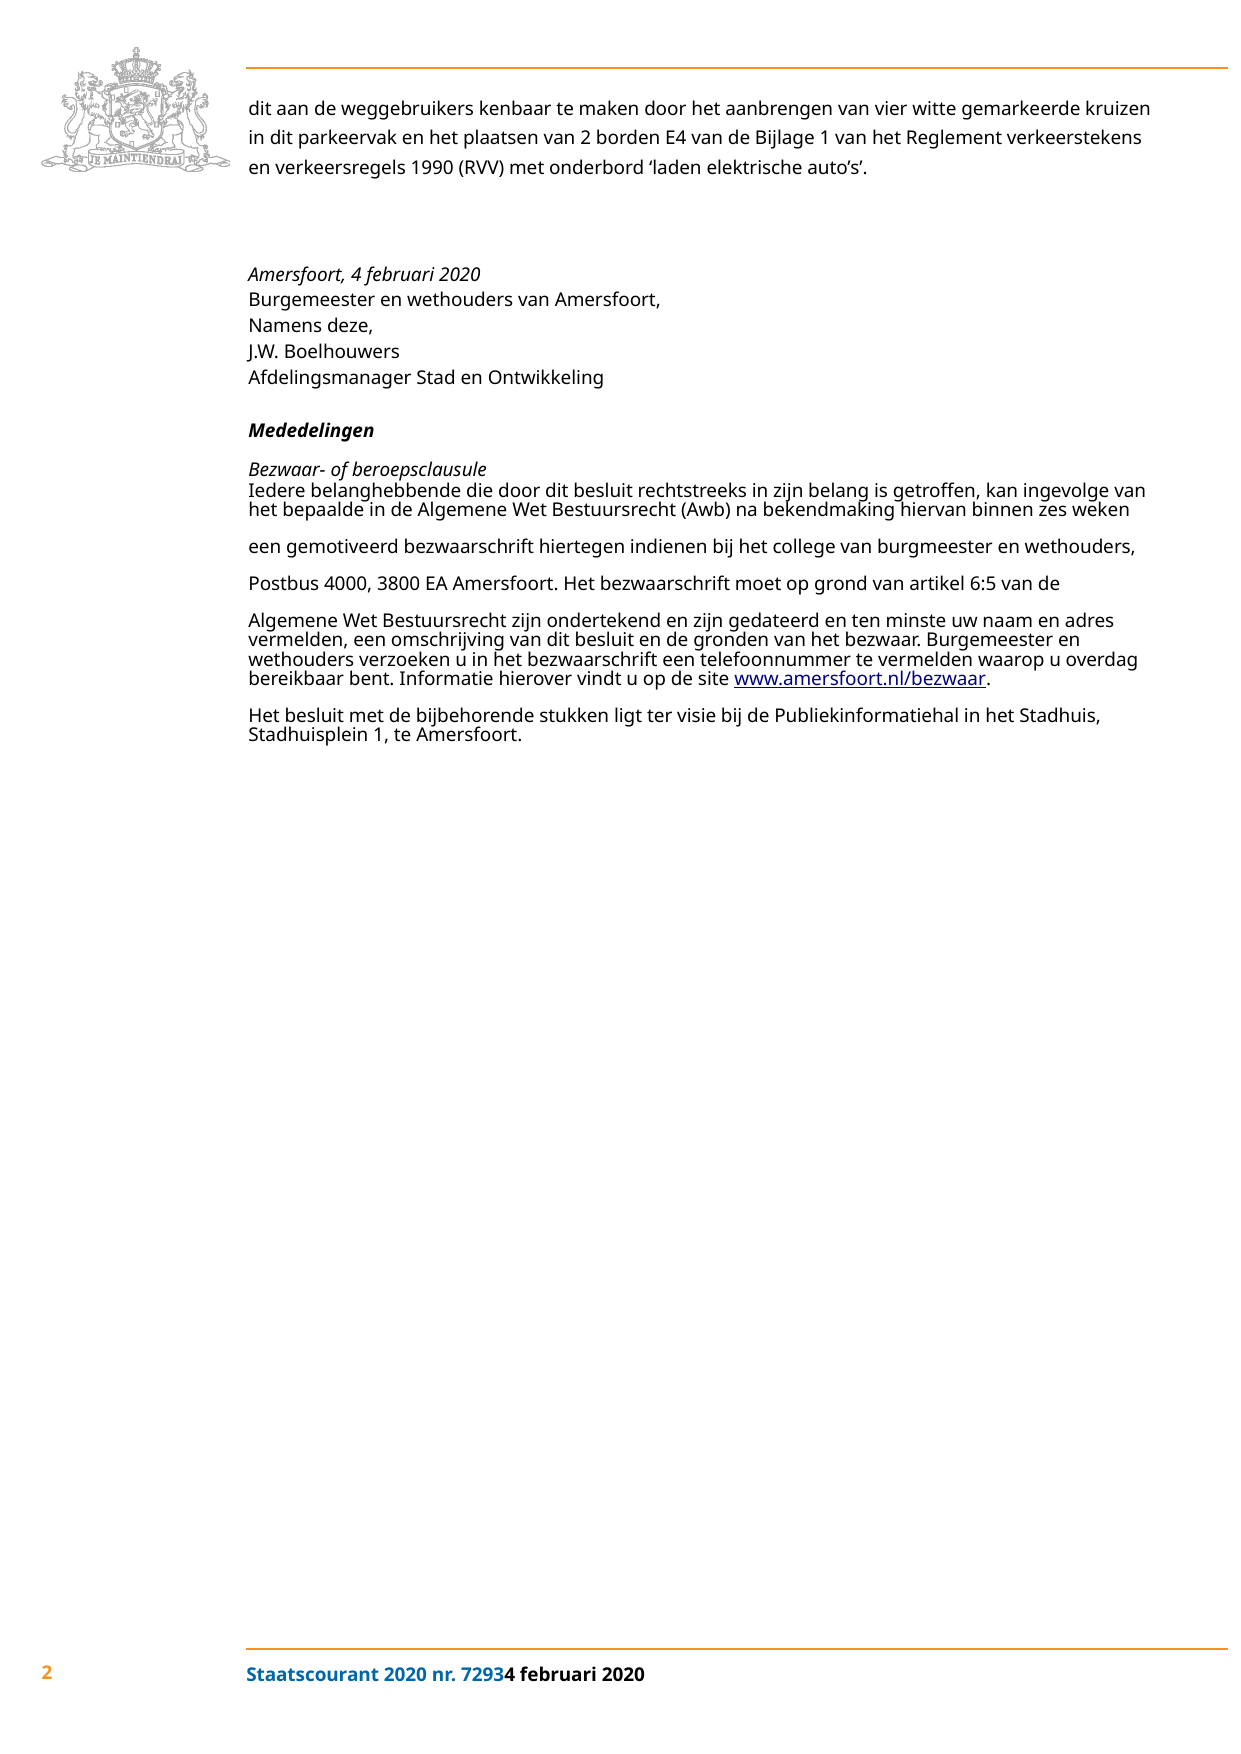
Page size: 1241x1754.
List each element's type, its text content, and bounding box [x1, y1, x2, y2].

text J.W. Boelhouwers [248, 338, 1152, 364]
text Het besluit met de bijbehorende stukken ligt ter visie bij de Publiekinformatiehal in het Stadhuis, Stadhuisplein 1, te Amersfoort. [248, 707, 1152, 745]
text Namens deze, [248, 312, 1152, 338]
text Afdelingsmanager Stad en Ontwikkeling [248, 364, 1152, 389]
text een gemotiveerd bezwaarschrift hiertegen indienen bij het college van burgmeester en wethouders, [248, 538, 1152, 557]
text Iedere belanghebbende die door dit besluit rechtstreeks in zijn belang is getroffen, kan ingevolge van het bepaalde in de Algemene Wet Bestuursrecht (Awb) na bekendmaking hiervan binnen zes weken [248, 482, 1152, 520]
picture [41, 47, 231, 172]
text dit aan de weggebruikers kenbaar te maken door het aanbrengen van vier witte gemarkeerde kruizen in dit parkeervak en het plaatsen van 2 borden E4 van de Bijlage 1 van het Reglement verkeerstekens en verkeersregels 1990 (RVV) met onderbord ‘laden elektrische auto’s’. [248, 95, 1152, 180]
text Bezwaar- of beroepsclausule [248, 456, 1152, 482]
text Algemene Wet Bestuursrecht zijn ondertekend en zijn gedateerd en ten minste uw naam en adres vermelden, een omschrijving van dit besluit en de gronden van het bezwaar. Burgemeester en wethouders verzoeken u in het bezwaarschrift een telefoonnummer te vermelden waarop u overdag bereikbaar bent. Informatie hierover vindt u op de site www.amersfoort.nl/bezwaar. [248, 612, 1152, 689]
text Amersfoort, 4 februari 2020 [248, 261, 1152, 287]
text Burgemeester en wethouders van Amersfoort, [248, 287, 1152, 312]
text Mededelingen [248, 417, 1152, 442]
text Postbus 4000, 3800 EA Amersfoort. Het bezwaarschrift moet op grond van artikel 6:5 van de [248, 575, 1152, 594]
